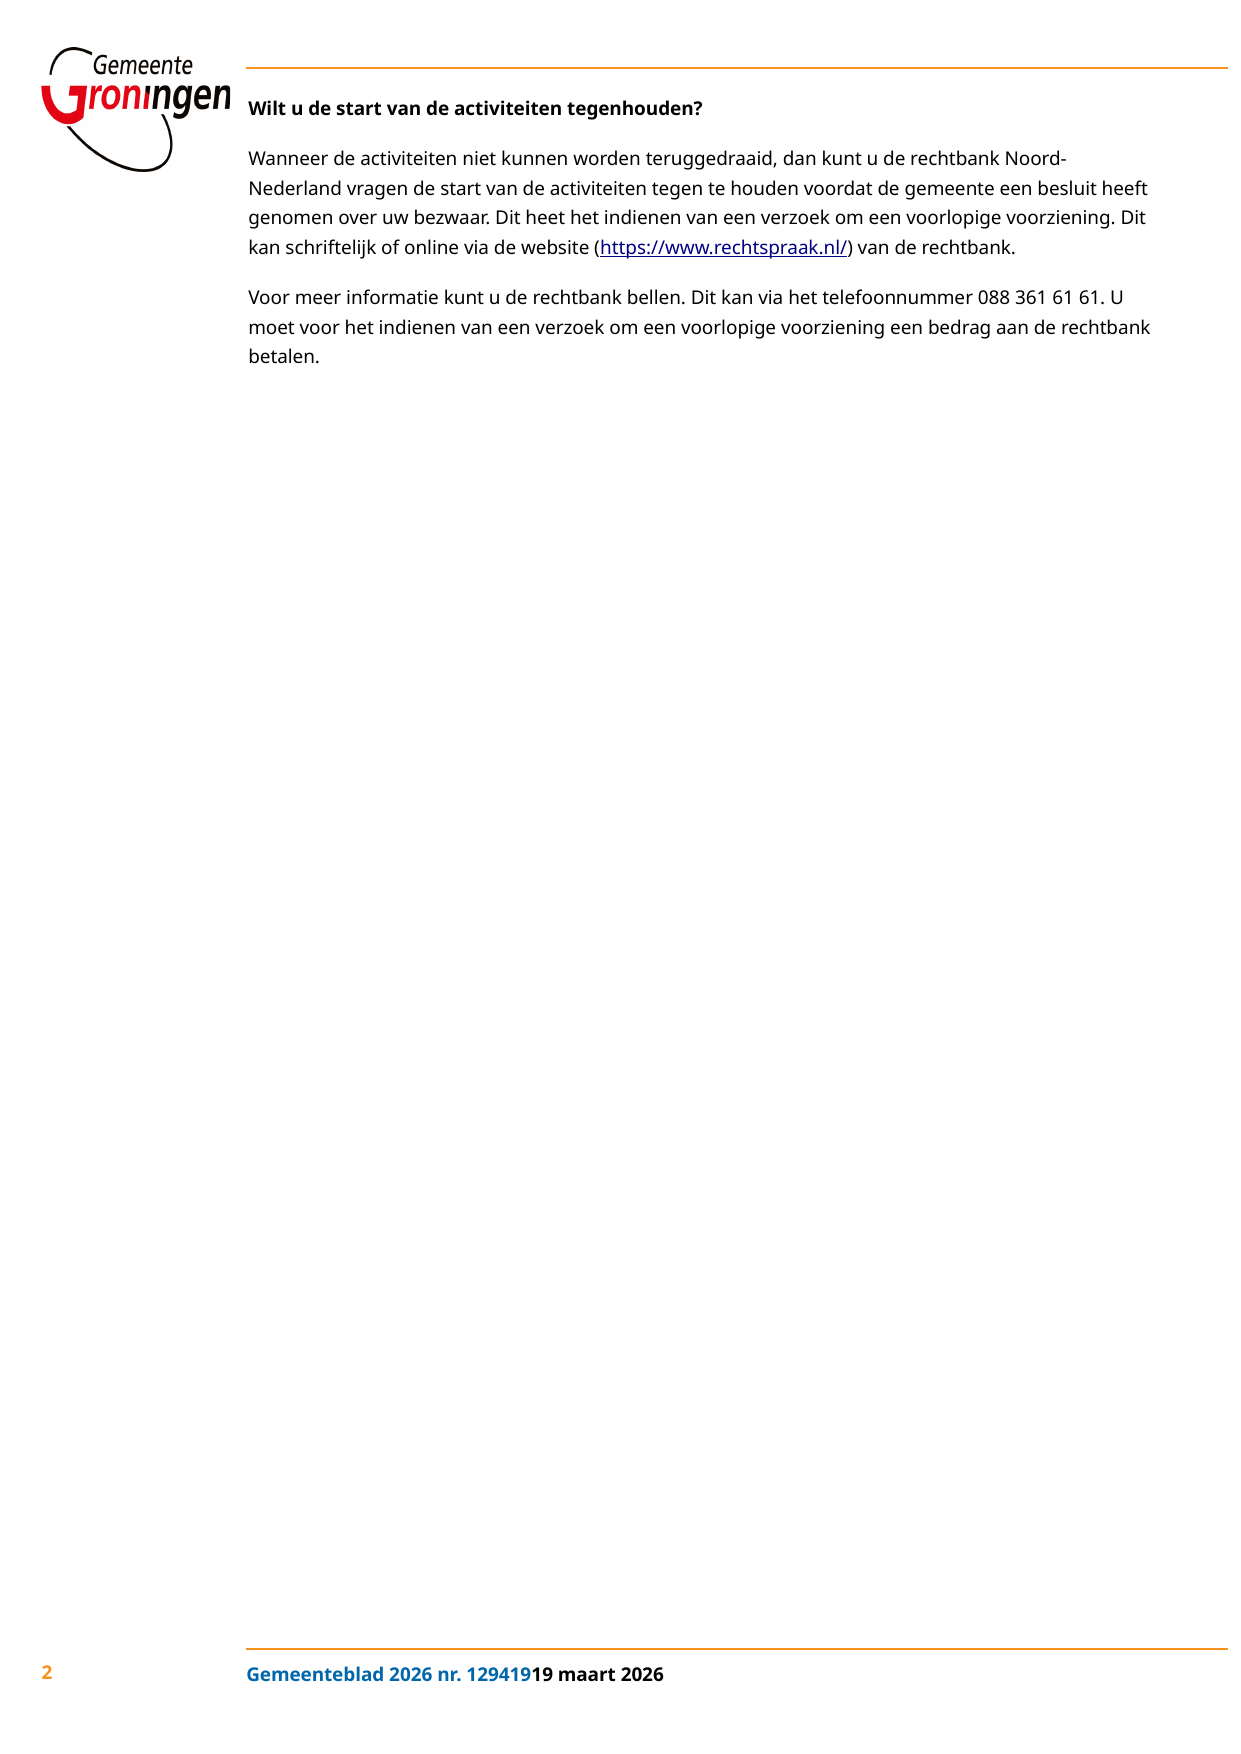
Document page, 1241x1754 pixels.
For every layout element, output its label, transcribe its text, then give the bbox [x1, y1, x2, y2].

text Wilt u de start van de activiteiten tegenhouden? [248, 95, 1152, 121]
picture [41, 47, 231, 172]
text Wanneer de activiteiten niet kunnen worden teruggedraaid, dan kunt u de rechtbank Noord-Nederland vragen de start van de activiteiten tegen te houden voordat de gemeente een besluit heeft genomen over uw bezwaar. Dit heet het indienen van een verzoek om een voorlopige voorziening. Dit kan schriftelijk of online via de website (https://www.rechtspraak.nl/) van de rechtbank. [248, 145, 1152, 260]
text Voor meer informatie kunt u de rechtbank bellen. Dit kan via het telefoonnummer 088 361 61 61. U moet voor het indienen van een verzoek om een voorlopige voorziening een bedrag aan de rechtbank betalen. [248, 284, 1152, 369]
